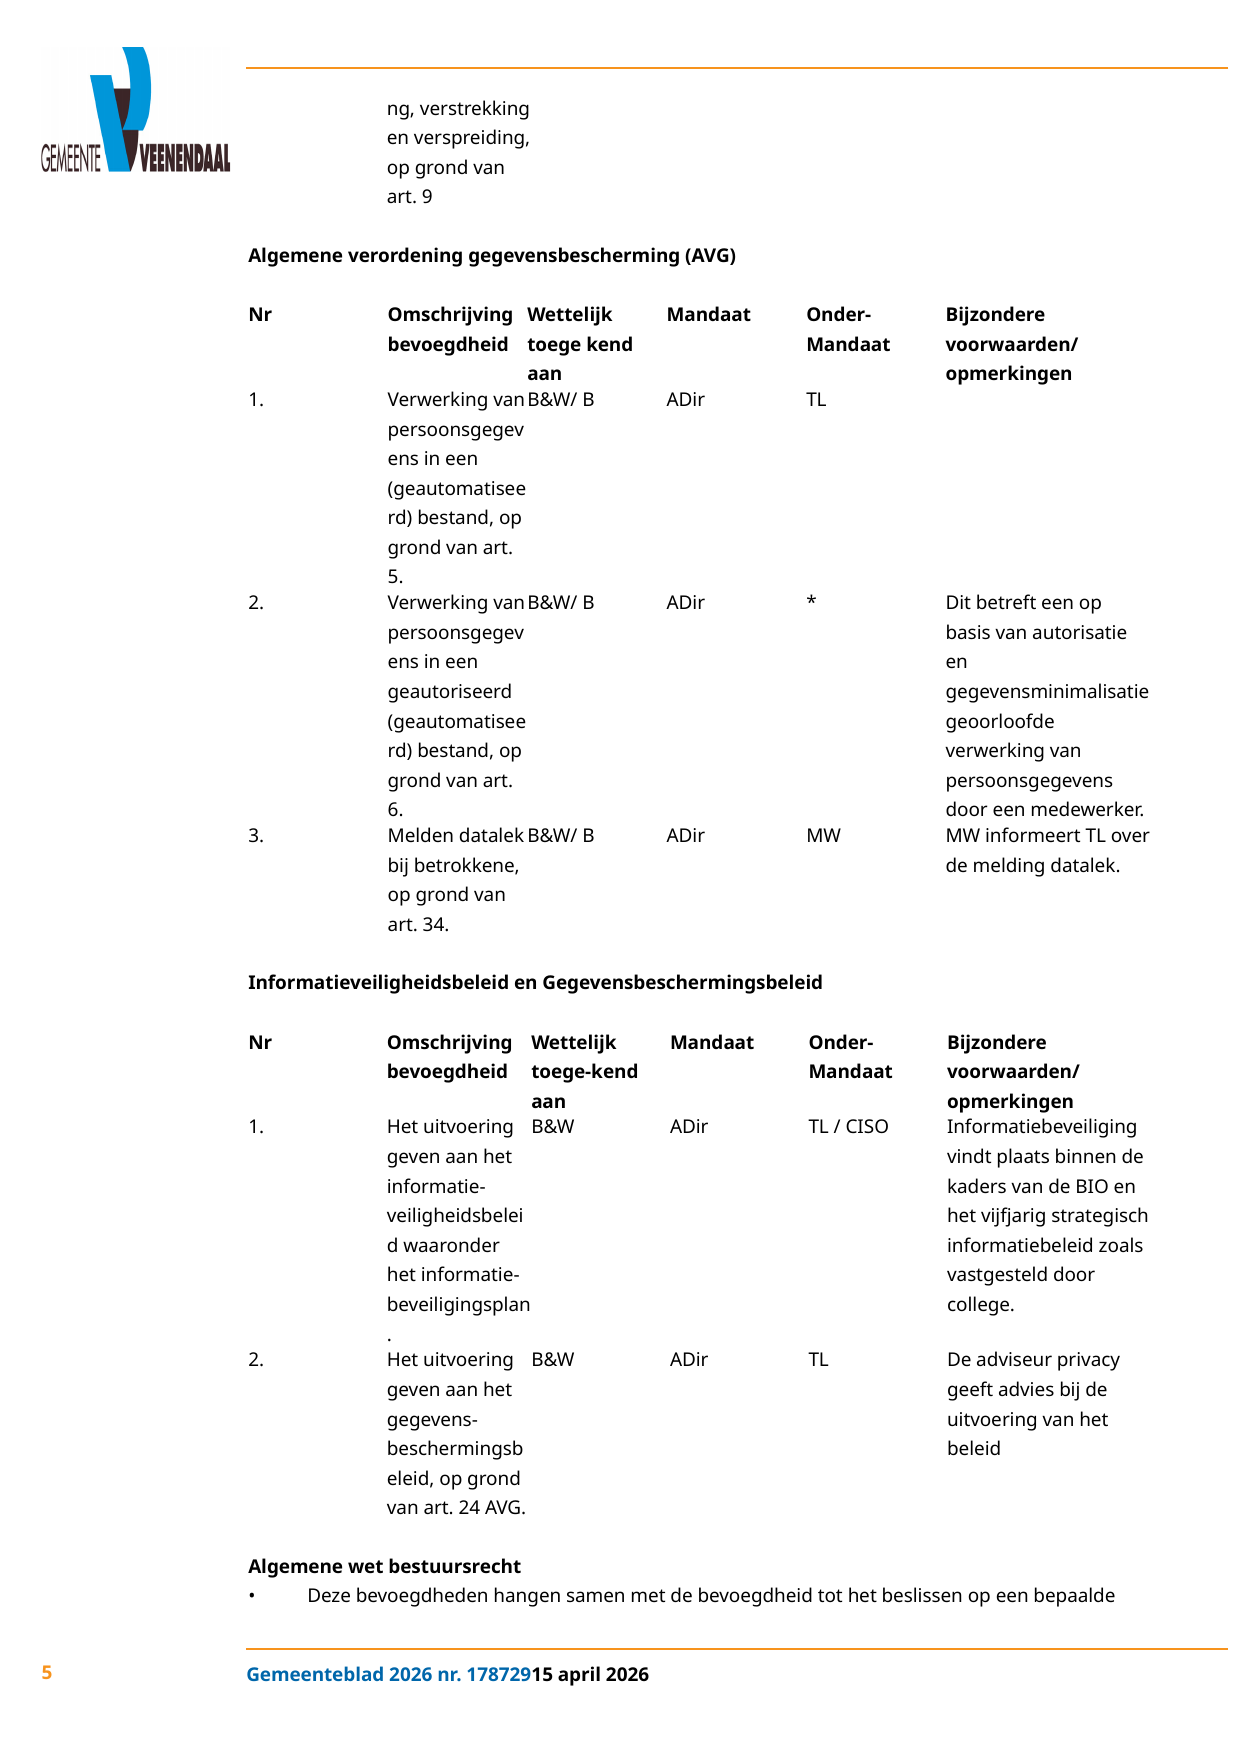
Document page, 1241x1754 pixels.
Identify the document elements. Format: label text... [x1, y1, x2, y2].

table_cell [947, 95, 1152, 209]
table_cell Informatiebeveiliging vindt plaats binnen de kaders van de BIO en het vijfjarig strategisch informatiebeleid zoals vastgesteld door college. [947, 1114, 1152, 1347]
table_cell TL [808, 1347, 947, 1520]
table_header Wettelijk toege-kend aan [531, 1029, 670, 1114]
text Informatieveiligheidsbeleid en Gegevensbeschermingsbeleid [248, 969, 1152, 995]
table_header Onder- Mandaat [808, 1029, 947, 1114]
table_cell TL [806, 386, 945, 589]
table_cell Dit betreft een op basis van autorisatie en gegevensminimalisatie geoorloofde verwerking van persoonsgegevens door een medewerker. [945, 590, 1152, 822]
table_cell Verwerking van persoonsgegevens in een (geautomatiseerd) bestand, op grond van art. 5. [388, 386, 527, 589]
table_cell [808, 95, 947, 209]
table_cell ADir [670, 1347, 808, 1520]
table_cell Verwerking van persoonsgegevens in een geautoriseerd (geautomatiseerd) bestand, op grond van art. 6. [388, 590, 527, 822]
table_cell B&W [531, 1347, 670, 1520]
text Algemene wet bestuursrecht [248, 1553, 1152, 1579]
table_cell MW [806, 822, 945, 937]
table_cell TL / CISO [808, 1114, 947, 1347]
table_cell [531, 95, 670, 209]
table_cell B&W [531, 1114, 670, 1347]
table_header Bijzondere voorwaarden/ opmerkingen [947, 1029, 1152, 1114]
table_header Wettelijk toege kend aan [527, 301, 666, 386]
table_header Omschrijving bevoegdheid [387, 1029, 531, 1114]
table_cell [670, 95, 808, 209]
table_cell B&W/ B [527, 386, 666, 589]
table_cell 3. [248, 822, 387, 937]
table_cell MW informeert TL over de melding datalek. [945, 822, 1152, 937]
table_cell [248, 95, 387, 209]
table_cell 2. [248, 1347, 387, 1520]
table_cell 2. [248, 590, 387, 822]
table_cell [945, 386, 1152, 589]
table_cell 1. [248, 1114, 387, 1347]
table_cell De adviseur privacy geeft advies bij de uitvoering van het beleid [947, 1347, 1152, 1520]
table_cell * [806, 590, 945, 822]
table_header Onder- Mandaat [806, 301, 945, 386]
table_cell ng, verstrekking en verspreiding, op grond van art. 9 [387, 95, 531, 209]
table_cell B&W/ B [527, 822, 666, 937]
table_cell 1. [248, 386, 387, 589]
text Algemene verordening gegevensbescherming (AVG) [248, 242, 1152, 268]
table_cell Het uitvoering geven aan het informatie-veiligheidsbeleid waaronder het informatie-beveiligingsplan. [387, 1114, 531, 1347]
list Deze bevoegdheden hangen samen met de bevoegdheid tot het beslissen op een bepaalde [248, 1583, 1152, 1608]
table_cell Melden datalek bij betrokkene, op grond van art. 34. [388, 822, 527, 937]
table_header Nr [248, 301, 387, 386]
table_header Mandaat [666, 301, 806, 386]
picture [123, 47, 231, 172]
table_header Mandaat [670, 1029, 808, 1114]
table_cell ADir [666, 590, 806, 822]
table_cell ADir [670, 1114, 808, 1347]
table_cell Het uitvoering geven aan het gegevens-beschermingsbeleid, op grond van art. 24 AVG. [387, 1347, 531, 1520]
table_header Nr [248, 1029, 387, 1114]
table_cell ADir [666, 386, 806, 589]
picture [41, 47, 130, 172]
table_cell ADir [666, 822, 806, 937]
table_header Bijzondere voorwaarden/ opmerkingen [945, 301, 1152, 386]
table_cell B&W/ B [527, 590, 666, 822]
table_header Omschrijving bevoegdheid [388, 301, 527, 386]
